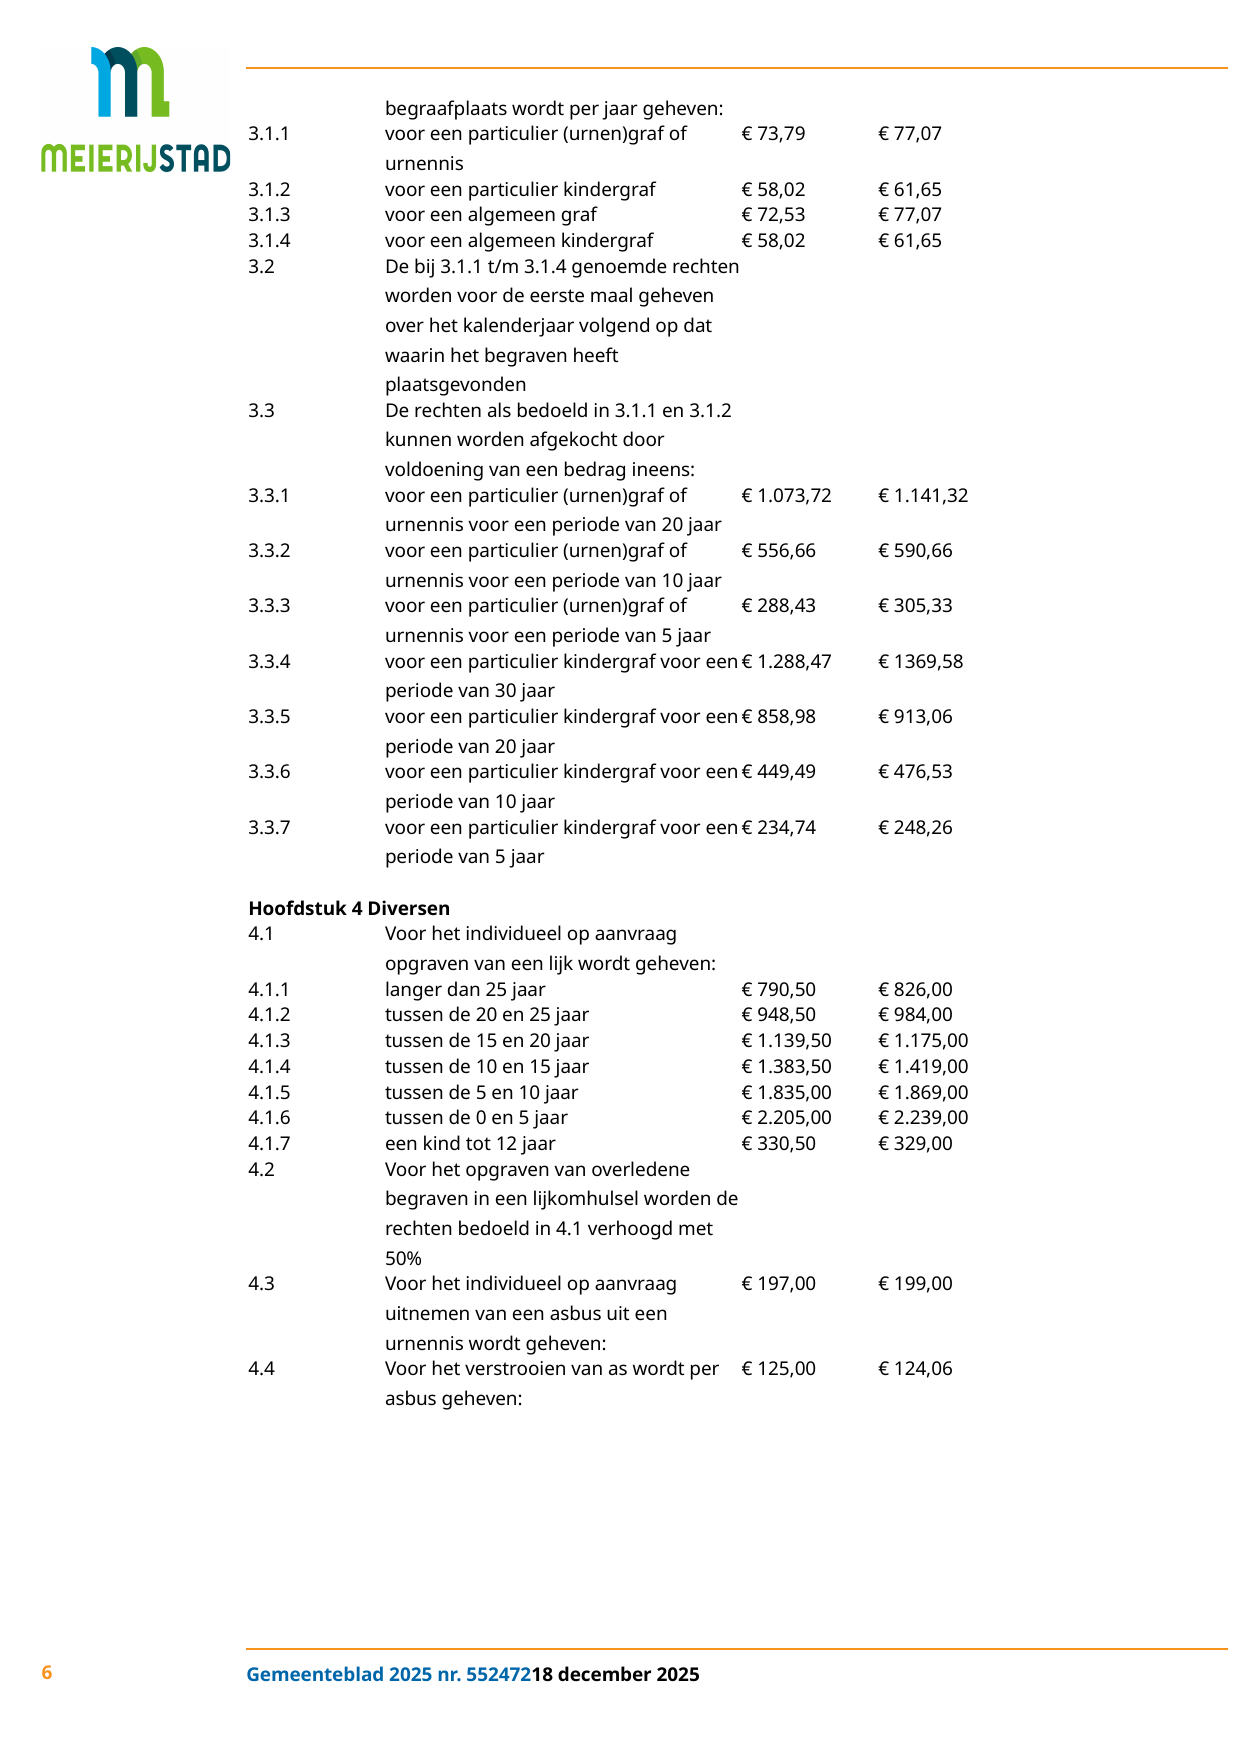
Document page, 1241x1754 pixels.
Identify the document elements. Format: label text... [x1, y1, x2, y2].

table_cell 3.3.2 [248, 537, 385, 593]
table_cell 4.1.3 [248, 1028, 385, 1053]
table_cell voor een particulier kindergraf voor een periode van 10 jaar [385, 759, 741, 814]
table_cell Voor het opgraven van overledene begraven in een lijkomhulsel worden de rechten bedoeld in 4.1 verhoogd met 50% [385, 1156, 741, 1271]
table_cell voor een particulier (urnen)graf of urnennis [385, 121, 741, 176]
table_cell [741, 1156, 878, 1271]
table_cell € 1.835,00 [741, 1079, 878, 1104]
table_cell 4.4 [248, 1355, 385, 1411]
table_cell begraafplaats wordt per jaar geheven: [385, 95, 741, 121]
table_cell € 984,00 [878, 1002, 1015, 1027]
table_cell € 790,50 [741, 976, 878, 1002]
table_cell voor een algemeen graf [385, 202, 741, 227]
table_cell voor een particulier (urnen)graf of urnennis voor een periode van 10 jaar [385, 537, 741, 593]
table_cell tussen de 20 en 25 jaar [385, 1002, 741, 1027]
table_cell tussen de 5 en 10 jaar [385, 1079, 741, 1104]
table_cell € 124,06 [878, 1355, 1015, 1411]
table_cell 4.1.7 [248, 1130, 385, 1156]
table_cell € 948,50 [741, 1002, 878, 1027]
table_cell € 77,07 [878, 121, 1015, 176]
table_cell 4.1.5 [248, 1079, 385, 1104]
table_cell 3.3.3 [248, 593, 385, 648]
table_cell € 72,53 [741, 202, 878, 227]
table_cell Voor het individueel op aanvraag uitnemen van een asbus uit een urnennis wordt geheven: [385, 1271, 741, 1355]
table_cell € 125,00 [741, 1355, 878, 1411]
table_cell 3.1.2 [248, 176, 385, 202]
table_cell voor een particulier kindergraf [385, 176, 741, 202]
table_cell € 61,65 [878, 227, 1015, 253]
table_cell 4.1.4 [248, 1053, 385, 1079]
table_cell € 826,00 [878, 976, 1015, 1002]
table_cell Voor het individueel op aanvraag opgraven van een lijk wordt geheven: [385, 921, 741, 976]
table_cell 3.3 [248, 397, 385, 482]
table_cell tussen de 15 en 20 jaar [385, 1028, 741, 1053]
table_cell 3.1.1 [248, 121, 385, 176]
table_cell € 590,66 [878, 537, 1015, 593]
table_cell [741, 95, 878, 121]
table_cell [878, 921, 1015, 976]
table_cell De bij 3.1.1 t/m 3.1.4 genoemde rechten worden voor de eerste maal geheven over het kalenderjaar volgend op dat waarin het begraven heeft plaatsgevonden [385, 253, 741, 397]
table_cell voor een particulier kindergraf voor een periode van 30 jaar [385, 648, 741, 703]
table_cell € 913,06 [878, 703, 1015, 758]
table_cell tussen de 0 en 5 jaar [385, 1105, 741, 1130]
table_cell € 556,66 [741, 537, 878, 593]
table_cell € 288,43 [741, 593, 878, 648]
table_cell € 199,00 [878, 1271, 1015, 1355]
table_cell [248, 95, 385, 121]
table_cell voor een particulier (urnen)graf of urnennis voor een periode van 20 jaar [385, 482, 741, 537]
table_cell 3.3.5 [248, 703, 385, 758]
table_cell 4.2 [248, 1156, 385, 1271]
table_cell € 1.419,00 [878, 1053, 1015, 1079]
table_cell [741, 895, 878, 921]
table_cell [878, 95, 1015, 121]
table_cell € 234,74 [741, 814, 878, 869]
table_cell € 77,07 [878, 202, 1015, 227]
table_cell € 1.141,32 [878, 482, 1015, 537]
table_cell [878, 253, 1015, 397]
table_cell [741, 921, 878, 976]
table_cell € 1.869,00 [878, 1079, 1015, 1104]
table_cell voor een particulier kindergraf voor een periode van 20 jaar [385, 703, 741, 758]
table_cell 4.1.2 [248, 1002, 385, 1027]
table_cell € 197,00 [741, 1271, 878, 1355]
table_cell [248, 869, 385, 895]
table_cell € 449,49 [741, 759, 878, 814]
table_cell € 1.383,50 [741, 1053, 878, 1079]
table_cell voor een algemeen kindergraf [385, 227, 741, 253]
table_cell 4.1 [248, 921, 385, 976]
table_cell € 61,65 [878, 176, 1015, 202]
table_cell € 305,33 [878, 593, 1015, 648]
table_cell € 329,00 [878, 1130, 1015, 1156]
table_cell € 58,02 [741, 227, 878, 253]
table_cell € 58,02 [741, 176, 878, 202]
table_cell [878, 895, 1015, 921]
table_cell 3.2 [248, 253, 385, 397]
table_cell 4.1.1 [248, 976, 385, 1002]
table_cell € 1.175,00 [878, 1028, 1015, 1053]
table_cell € 73,79 [741, 121, 878, 176]
table_cell 3.3.7 [248, 814, 385, 869]
table_cell 3.3.6 [248, 759, 385, 814]
table_cell 3.3.1 [248, 482, 385, 537]
table_cell € 1369,58 [878, 648, 1015, 703]
table_cell 4.3 [248, 1271, 385, 1355]
table_cell [741, 869, 878, 895]
table_cell tussen de 10 en 15 jaar [385, 1053, 741, 1079]
table_cell een kind tot 12 jaar [385, 1130, 741, 1156]
table_cell € 1.139,50 [741, 1028, 878, 1053]
table_cell [878, 397, 1015, 482]
table_cell € 248,26 [878, 814, 1015, 869]
table_cell langer dan 25 jaar [385, 976, 741, 1002]
table_cell [878, 869, 1015, 895]
table_cell Voor het verstrooien van as wordt per asbus geheven: [385, 1355, 741, 1411]
table_cell 3.1.3 [248, 202, 385, 227]
table_cell [741, 397, 878, 482]
table_cell € 476,53 [878, 759, 1015, 814]
picture [41, 47, 231, 172]
table_cell [385, 869, 741, 895]
table_cell De rechten als bedoeld in 3.1.1 en 3.1.2 kunnen worden afgekocht door voldoening van een bedrag ineens: [385, 397, 741, 482]
table_cell [741, 253, 878, 397]
table_cell € 2.239,00 [878, 1105, 1015, 1130]
table_cell 3.1.4 [248, 227, 385, 253]
table_cell € 858,98 [741, 703, 878, 758]
table_cell voor een particulier kindergraf voor een periode van 5 jaar [385, 814, 741, 869]
table_cell [878, 1156, 1015, 1271]
table_cell € 330,50 [741, 1130, 878, 1156]
table_cell € 1.073,72 [741, 482, 878, 537]
table_cell 3.3.4 [248, 648, 385, 703]
table_cell voor een particulier (urnen)graf of urnennis voor een periode van 5 jaar [385, 593, 741, 648]
table_cell € 1.288,47 [741, 648, 878, 703]
table_cell € 2.205,00 [741, 1105, 878, 1130]
table_cell 4.1.6 [248, 1105, 385, 1130]
table_cell Hoofdstuk 4 Diversen [248, 895, 741, 921]
